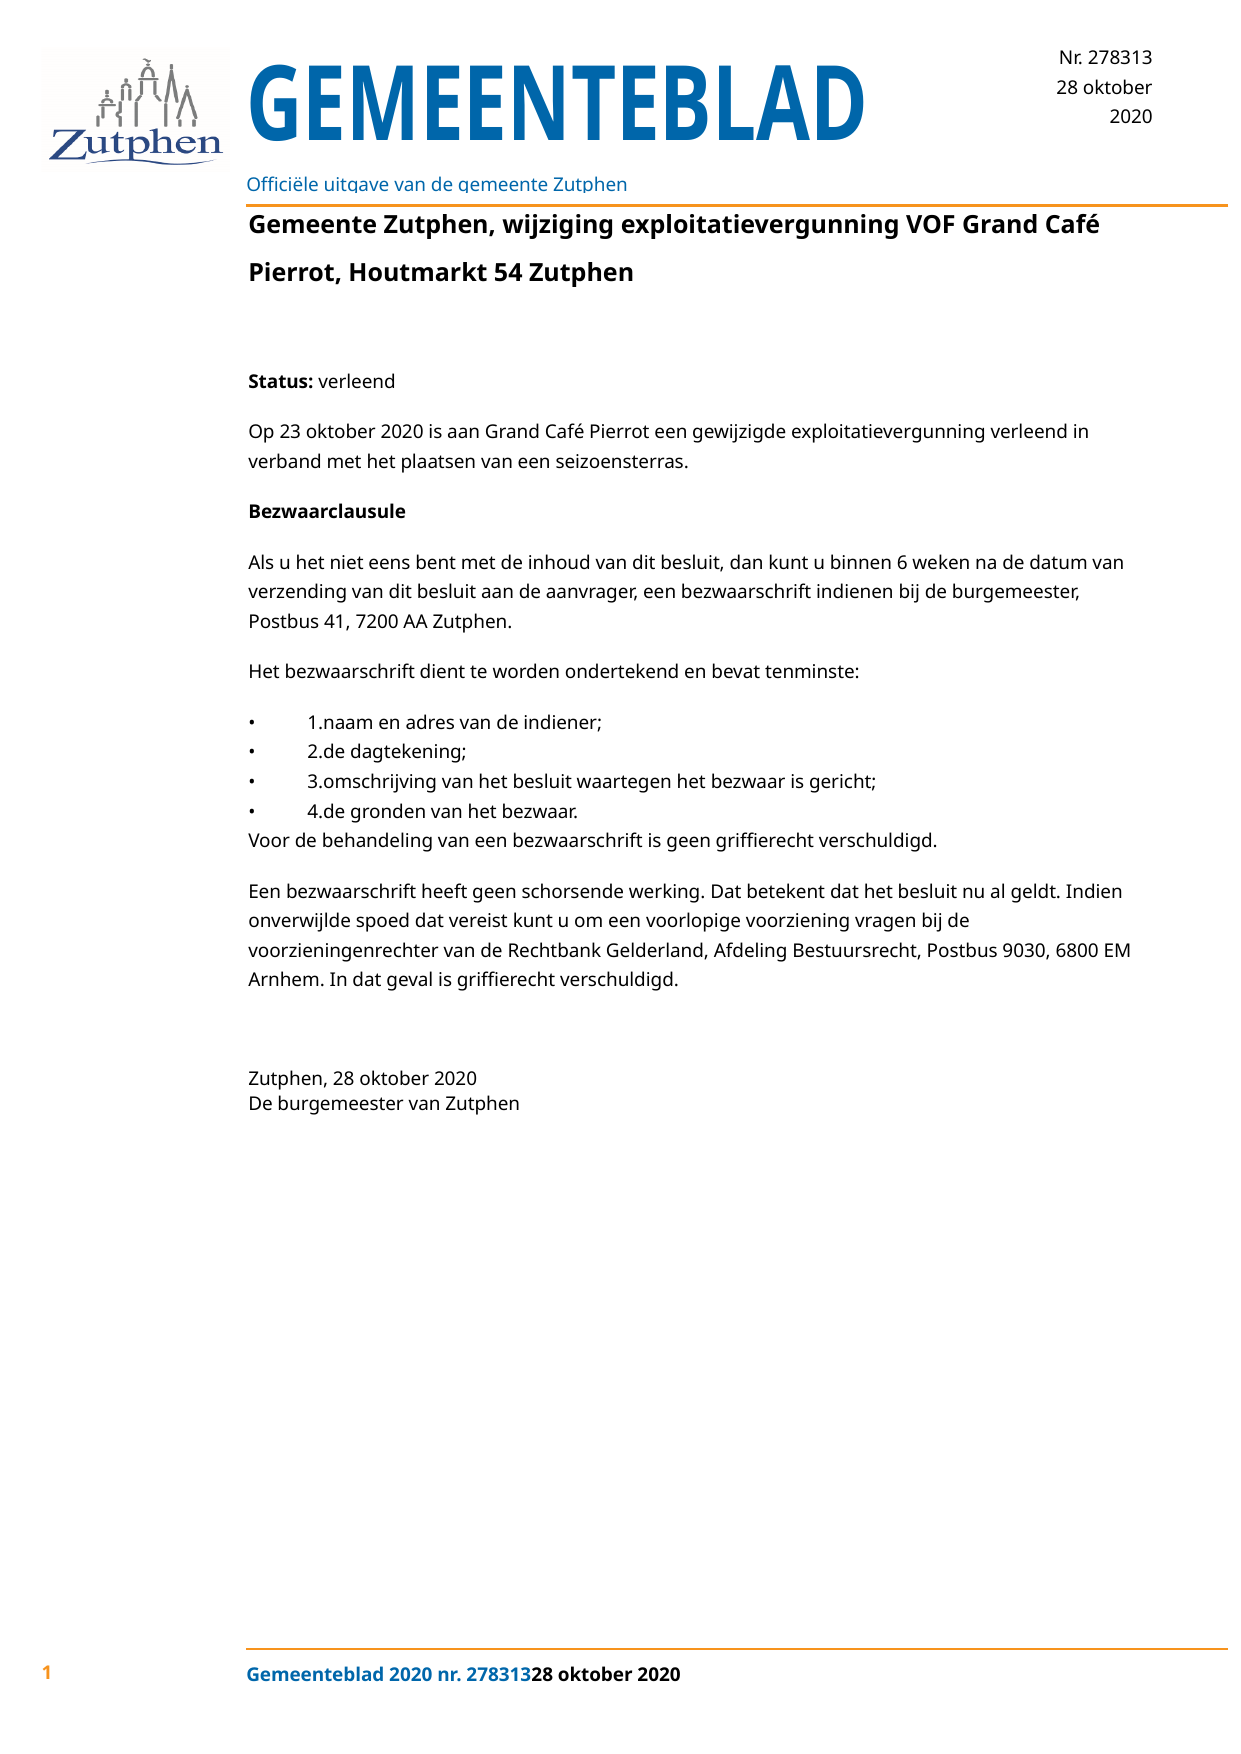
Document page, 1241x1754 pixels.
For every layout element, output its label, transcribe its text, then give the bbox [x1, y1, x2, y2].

text De burgemeester van Zutphen [248, 1091, 1152, 1116]
text Bezwaarclausule [248, 499, 1152, 524]
text Voor de behandeling van een bezwaarschrift is geen griffierecht verschuldigd. [248, 827, 1152, 853]
picture [41, 47, 231, 172]
list 4.de gronden van het bezwaar. [248, 798, 1152, 824]
text Gemeente Zutphen, wijziging exploitatievergunning VOF Grand Café Pierrot, Houtmarkt 54 Zutphen [248, 207, 1152, 288]
text Status: verleend [248, 368, 1152, 394]
text Zutphen, 28 oktober 2020 [248, 1065, 1152, 1091]
text Een bezwaarschrift heeft geen schorsende werking. Dat betekent dat het besluit nu al geldt. Indien onverwijlde spoed dat vereist kunt u om een voorlopige voorziening vragen bij de voorzieningenrechter van de Rechtbank Gelderland, Afdeling Bestuursrecht, Postbus 9030, 6800 EM Arnhem. In dat geval is griffierecht verschuldigd. [248, 878, 1152, 992]
list 3.omschrijving van het besluit waartegen het bezwaar is gericht; [248, 768, 1152, 794]
list 1.naam en adres van de indiener; [248, 709, 1152, 735]
text Op 23 oktober 2020 is aan Grand Café Pierrot een gewijzigde exploitatievergunning verleend in verband met het plaatsen van een seizoensterras. [248, 419, 1152, 474]
list 2.de dagtekening; [248, 739, 1152, 764]
text Als u het niet eens bent met de inhoud van dit besluit, dan kunt u binnen 6 weken na de datum van verzending van dit besluit aan de aanvrager, een bezwaarschrift indienen bij de burgemeester, Postbus 41, 7200 AA Zutphen. [248, 549, 1152, 634]
text Het bezwaarschrift dient te worden ondertekend en bevat tenminste: [248, 659, 1152, 684]
